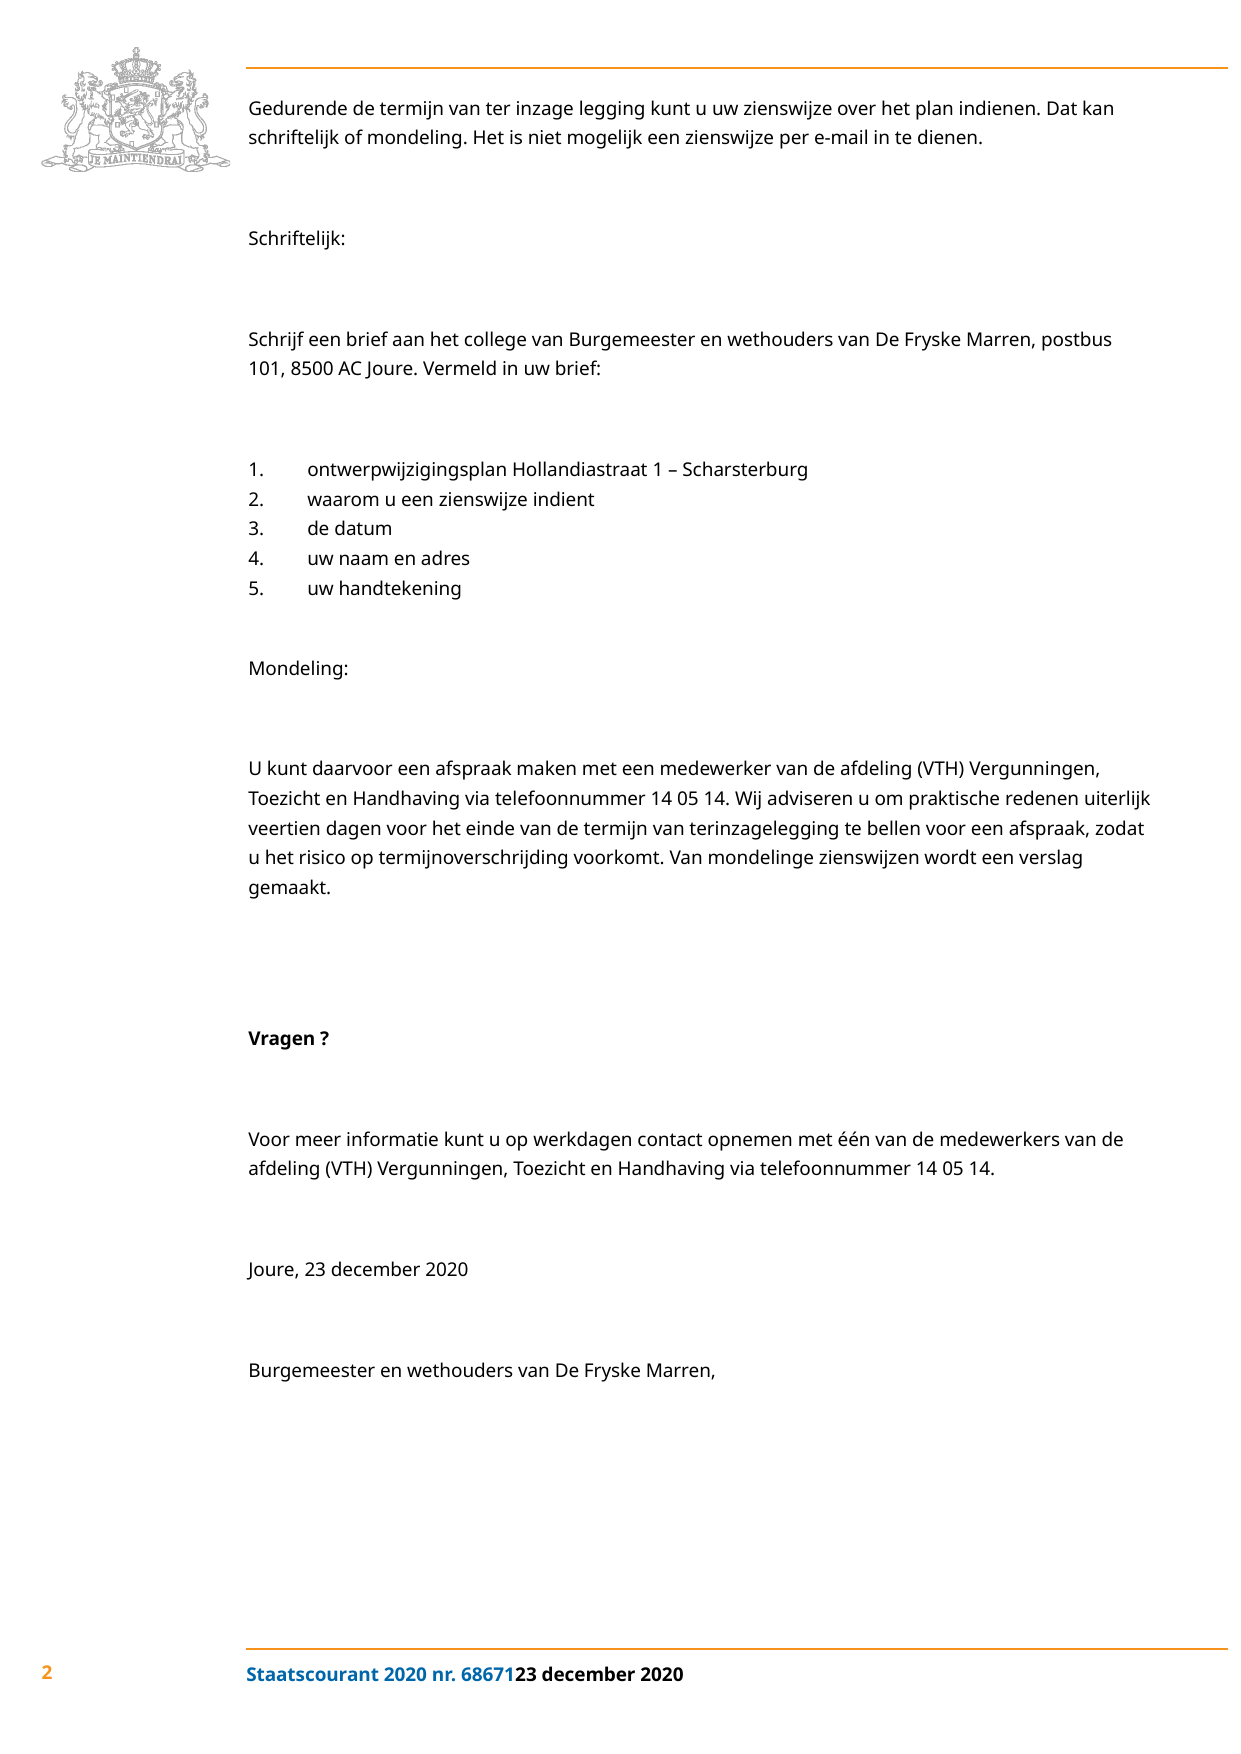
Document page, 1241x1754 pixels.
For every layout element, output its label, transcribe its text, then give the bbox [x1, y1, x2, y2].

list waarom u een zienswijze indient [248, 486, 1152, 512]
text Voor meer informatie kunt u op werkdagen contact opnemen met één van de medewerkers van de afdeling (VTH) Vergunningen, Toezicht en Handhaving via telefoonnummer 14 05 14. [248, 1126, 1152, 1181]
list uw handtekening [248, 575, 1152, 601]
text Schrijf een brief aan het college van Burgemeester en wethouders van De Fryske Marren, postbus 101, 8500 AC Joure. Vermeld in uw brief: [248, 326, 1152, 381]
list ontwerpwijzigingsplan Hollandiastraat 1 – Scharsterburg [248, 456, 1152, 482]
text Schriftelijk: [248, 225, 1152, 251]
text Joure, 23 december 2020 [248, 1256, 1152, 1282]
text Mondeling: [248, 655, 1152, 681]
picture [41, 47, 231, 172]
list uw naam en adres [248, 545, 1152, 571]
text Burgemeester en wethouders van De Fryske Marren, [248, 1357, 1152, 1383]
text U kunt daarvoor een afspraak maken met een medewerker van de afdeling (VTH) Vergunningen, Toezicht en Handhaving via telefoonnummer 14 05 14. Wij adviseren u om praktische redenen uiterlijk veertien dagen voor het einde van de termijn van terinzagelegging te bellen voor een afspraak, zodat u het risico op termijnoverschrijding voorkomt. Van mondelinge zienswijzen wordt een verslag gemaakt. [248, 756, 1152, 900]
text Vragen ? [248, 1025, 1152, 1051]
list de datum [248, 516, 1152, 541]
text Gedurende de termijn van ter inzage legging kunt u uw zienswijze over het plan indienen. Dat kan schriftelijk of mondeling. Het is niet mogelijk een zienswijze per e-mail in te dienen. [248, 95, 1152, 150]
